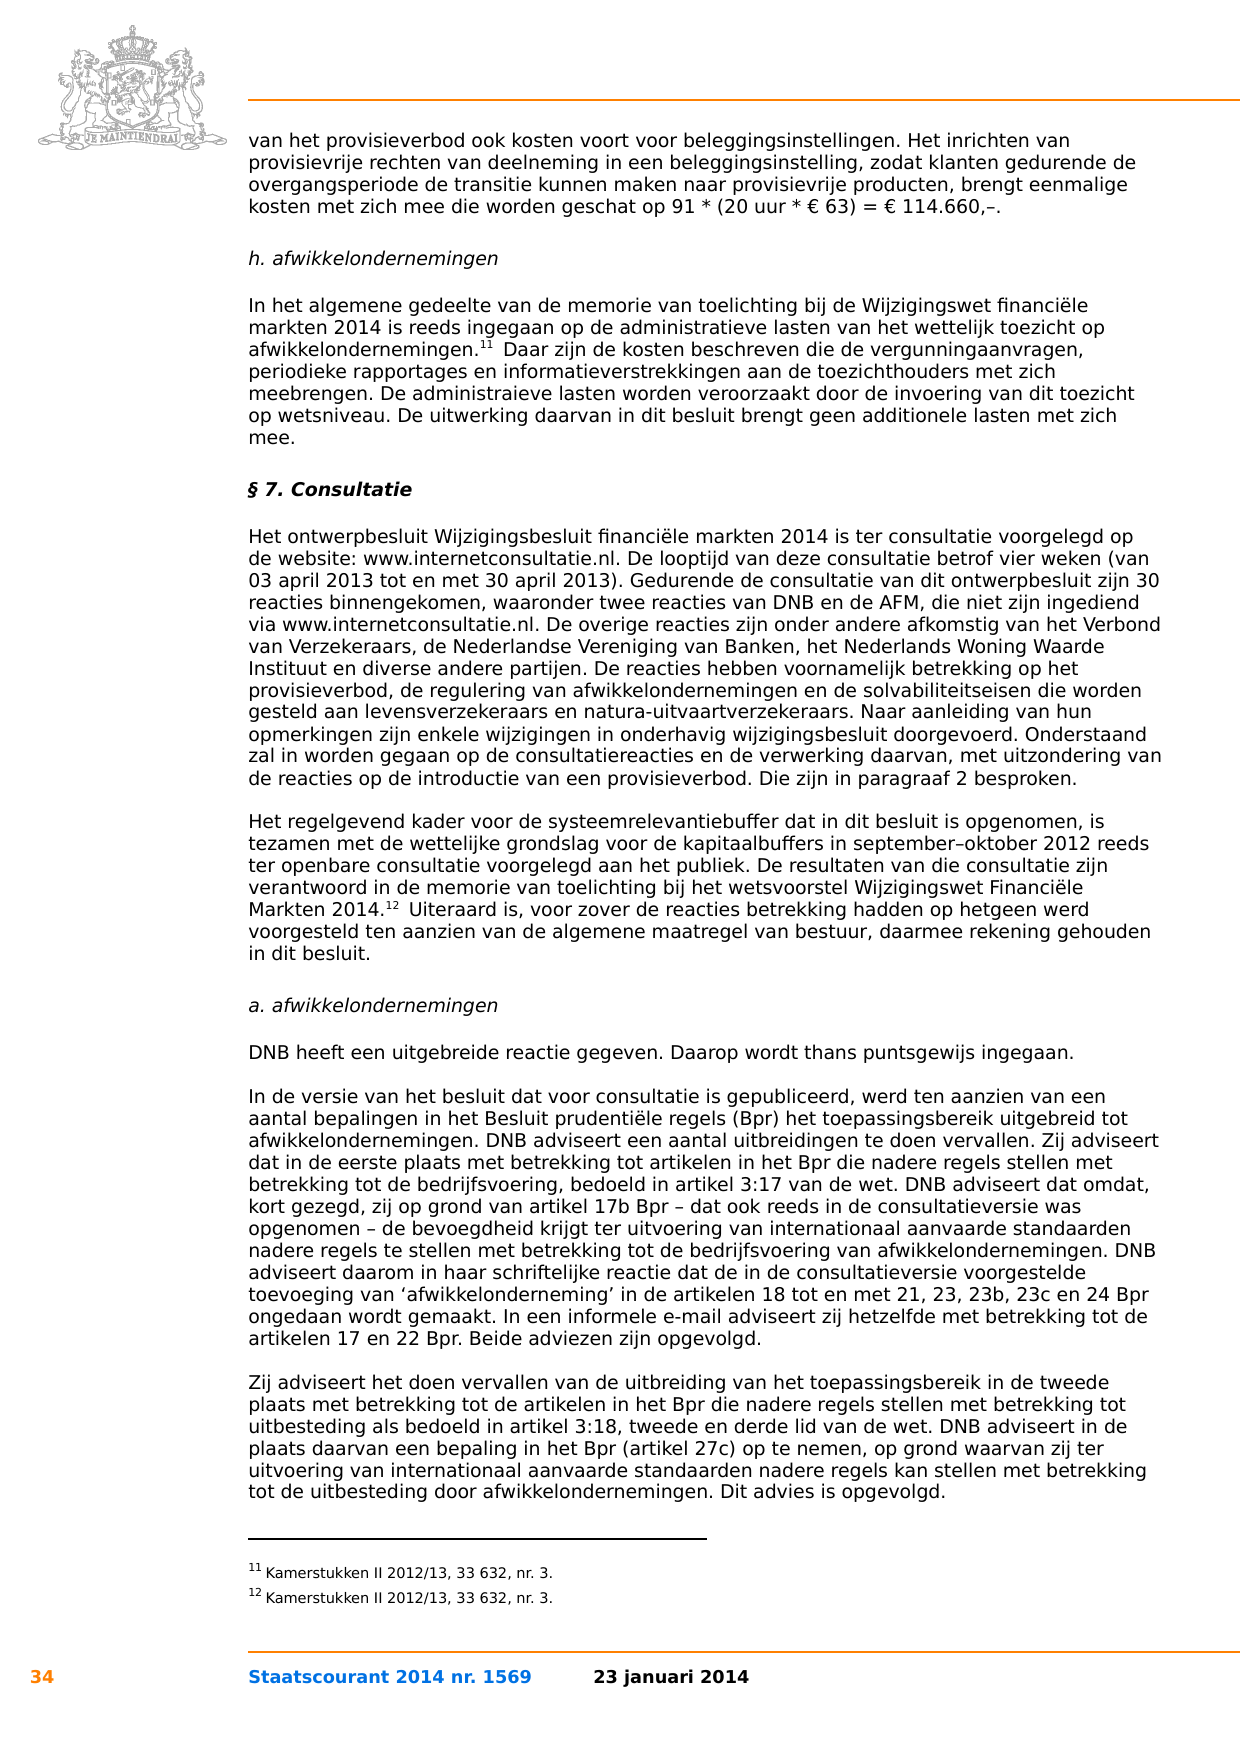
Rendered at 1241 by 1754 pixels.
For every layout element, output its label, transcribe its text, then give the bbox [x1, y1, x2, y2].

subtitle a. afwikkelondernemingen [248, 995, 1163, 1017]
text Kamerstukken II 2012/13, 33 632, nr. 3. [248, 1561, 1163, 1583]
text Het ontwerpbesluit Wijzigingsbesluit financiële markten 2014 is ter consultatie voorgelegd op de website: www.internetconsultatie.nl. De looptijd van deze consultatie betrof vier weken (van 03 april 2013 tot en met 30 april 2013). Gedurende de consultatie van dit ontwerpbesluit zijn 30 reacties binnengekomen, waaronder twee reacties van DNB en de AFM, die niet zijn ingediend via www.internetconsultatie.nl. De overige reacties zijn onder andere afkomstig van het Verbond van Verzekeraars, de Nederlandse Vereniging van Banken, het Nederlands Woning Waarde Instituut en diverse andere partijen. De reacties hebben voornamelijk betrekking op het provisieverbod, de regulering van afwikkelondernemingen en de solvabiliteitseisen die worden gesteld aan levensverzekeraars en natura-uitvaartverzekeraars. Naar aanleiding van hun opmerkingen zijn enkele wijzigingen in onderhavig wijzigingsbesluit doorgevoerd. Onderstaand zal in worden gegaan op de consultatiereacties en de verwerking daarvan, met uitzondering van de reacties op de introductie van een provisieverbod. Die zijn in paragraaf 2 besproken. [248, 526, 1163, 789]
picture [38, 25, 227, 150]
subtitle h. afwikkelondernemingen [248, 248, 1163, 270]
text Het regelgevend kader voor de systeemrelevantiebuffer dat in dit besluit is opgenomen, is tezamen met de wettelijke grondslag voor de kapitaalbuffers in september–oktober 2012 reeds ter openbare consultatie voorgelegd aan het publiek. De resultaten van die consultatie zijn verantwoord in de memorie van toelichting bij het wetsvoorstel Wijzigingswet Financiële Markten 2014. Uiteraard is, voor zover de reacties betrekking hadden op hetgeen werd voorgesteld ten aanzien van de algemene maatregel van bestuur, daarmee rekening gehouden in dit besluit. [248, 811, 1163, 965]
text Zij adviseert het doen vervallen van de uitbreiding van het toepassingsbereik in de tweede plaats met betrekking tot de artikelen in het Bpr die nadere regels stellen met betrekking tot uitbesteding als bedoeld in artikel 3:18, tweede en derde lid van de wet. DNB adviseert in de plaats daarvan een bepaling in het Bpr (artikel 27c) op te nemen, op grond waarvan zij ter uitvoering van internationaal aanvaarde standaarden nadere regels kan stellen met betrekking tot de uitbesteding door afwikkelondernemingen. Dit advies is opgevolgd. [248, 1372, 1163, 1503]
text DNB heeft een uitgebreide reactie gegeven. Daarop wordt thans puntsgewijs ingegaan. [248, 1042, 1163, 1064]
text van het provisieverbod ook kosten voort voor beleggingsinstellingen. Het inrichten van provisievrije rechten van deelneming in een beleggingsinstelling, zodat klanten gedurende de overgangsperiode de transitie kunnen maken naar provisievrije producten, brengt eenmalige kosten met zich mee die worden geschat op 91 * (20 uur * € 63) = € 114.660,–. [248, 130, 1163, 218]
text In de versie van het besluit dat voor consultatie is gepubliceerd, werd ten aanzien van een aantal bepalingen in het Besluit prudentiële regels (Bpr) het toepassingsbereik uitgebreid tot afwikkelondernemingen. DNB adviseert een aantal uitbreidingen te doen vervallen. Zij adviseert dat in de eerste plaats met betrekking tot artikelen in het Bpr die nadere regels stellen met betrekking tot de bedrijfsvoering, bedoeld in artikel 3:17 van de wet. DNB adviseert dat omdat, kort gezegd, zij op grond van artikel 17b Bpr – dat ook reeds in de consultatieversie was opgenomen – de bevoegdheid krijgt ter uitvoering van internationaal aanvaarde standaarden nadere regels te stellen met betrekking tot de bedrijfsvoering van afwikkelondernemingen. DNB adviseert daarom in haar schriftelijke reactie dat de in de consultatieversie voorgestelde toevoeging van ‘afwikkelonderneming’ in de artikelen 18 tot en met 21, 23, 23b, 23c en 24 Bpr ongedaan wordt gemaakt. In een informele e-mail adviseert zij hetzelfde met betrekking tot de artikelen 17 en 22 Bpr. Beide adviezen zijn opgevolgd. [248, 1086, 1163, 1350]
subtitle § 7. Consultatie [248, 479, 1163, 501]
text In het algemene gedeelte van de memorie van toelichting bij de Wijzigingswet financiële markten 2014 is reeds ingegaan op de administratieve lasten van het wettelijk toezicht op afwikkelondernemingen. Daar zijn de kosten beschreven die de vergunningaanvragen, periodieke rapportages en informatieverstrekkingen aan de toezichthouders met zich meebrengen. De administraieve lasten worden veroorzaakt door de invoering van dit toezicht op wetsniveau. De uitwerking daarvan in dit besluit brengt geen additionele lasten met zich mee. [248, 295, 1163, 449]
text Kamerstukken II 2012/13, 33 632, nr. 3. [248, 1586, 1163, 1608]
